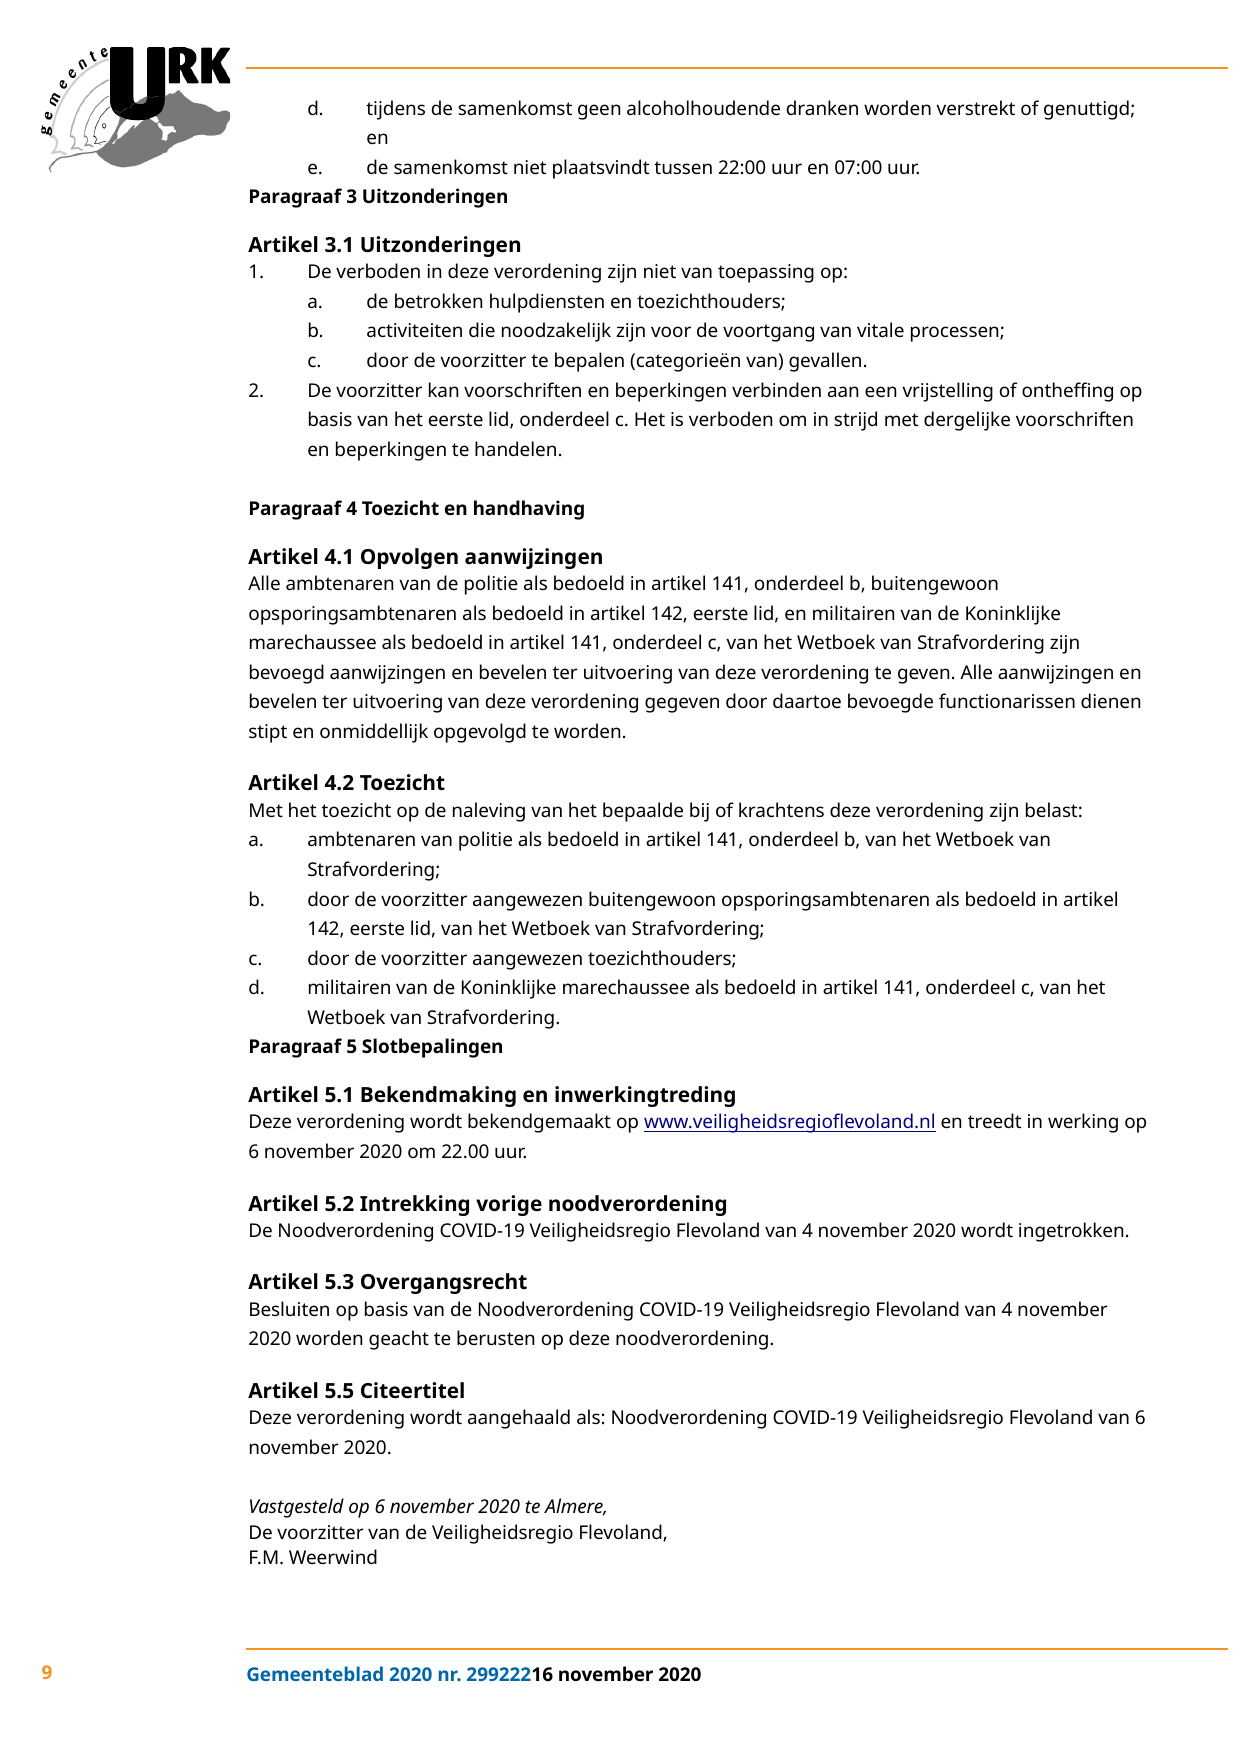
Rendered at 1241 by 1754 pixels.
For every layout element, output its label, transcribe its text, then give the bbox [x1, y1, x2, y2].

list door de voorzitter aangewezen buitengewoon opsporingsambtenaren als bedoeld in artikel 142, eerste lid, van het Wetboek van Strafvordering; [248, 886, 1152, 941]
text Paragraaf 3 Uitzonderingen [248, 183, 1152, 209]
text De voorzitter van de Veiligheidsregio Flevoland, [248, 1519, 1152, 1544]
text Artikel 5.2 Intrekking vorige noodverordening [248, 1189, 1152, 1217]
text Artikel 4.2 Toezicht [248, 768, 1152, 797]
list de samenkomst niet plaatsvindt tussen 22:00 uur en 07:00 uur. [307, 154, 1152, 180]
text Met het toezicht op de naleving van het bepaalde bij of krachtens deze verordening zijn belast: [248, 797, 1152, 823]
text Artikel 5.5 Citeertitel [248, 1376, 1152, 1404]
text F.M. Weerwind [248, 1544, 1152, 1570]
list de betrokken hulpdiensten en toezichthouders; [307, 288, 1152, 314]
list De voorzitter kan voorschriften en beperkingen verbinden aan een vrijstelling of ontheffing op basis van het eerste lid, onderdeel c. Het is verboden om in strijd met dergelijke voorschriften en beperkingen te handelen. [248, 377, 1152, 462]
text Artikel 5.3 Overgangsrecht [248, 1267, 1152, 1296]
list door de voorzitter te bepalen (categorieën van) gevallen. [307, 347, 1152, 373]
text Vastgesteld op 6 november 2020 te Almere, [248, 1493, 1152, 1519]
list De verboden in deze verordening zijn niet van toepassing op: [248, 258, 1152, 284]
list tijdens de samenkomst geen alcoholhoudende dranken worden verstrekt of genuttigd; en [307, 95, 1152, 150]
list militairen van de Koninklijke marechaussee als bedoeld in artikel 141, onderdeel c, van het Wetboek van Strafvordering. [248, 974, 1152, 1030]
text Paragraaf 5 Slotbepalingen [248, 1034, 1152, 1059]
text Deze verordening wordt bekendgemaakt op www.veiligheidsregioflevoland.nl en treedt in werking op 6 november 2020 om 22.00 uur. [248, 1109, 1152, 1164]
text Artikel 5.1 Bekendmaking en inwerkingtreding [248, 1080, 1152, 1109]
text Alle ambtenaren van de politie als bedoeld in artikel 141, onderdeel b, buitengewoon opsporingsambtenaren als bedoeld in artikel 142, eerste lid, en militairen van de Koninklijke marechaussee als bedoeld in artikel 141, onderdeel c, van het Wetboek van Strafvordering zijn bevoegd aanwijzingen en bevelen ter uitvoering van deze verordening te geven. Alle aanwijzingen en bevelen ter uitvoering van deze verordening gegeven door daartoe bevoegde functionarissen dienen stipt en onmiddellijk opgevolgd te worden. [248, 570, 1152, 744]
text Artikel 3.1 Uitzonderingen [248, 230, 1152, 258]
picture [41, 47, 231, 172]
list door de voorzitter aangewezen toezichthouders; [248, 945, 1152, 971]
text Deze verordening wordt aangehaald als: Noodverordening COVID-19 Veiligheidsregio Flevoland van 6 november 2020. [248, 1404, 1152, 1460]
list activiteiten die noodzakelijk zijn voor de voortgang van vitale processen; [307, 318, 1152, 343]
list ambtenaren van politie als bedoeld in artikel 141, onderdeel b, van het Wetboek van Strafvordering; [248, 827, 1152, 882]
text Besluiten op basis van de Noodverordening COVID-19 Veiligheidsregio Flevoland van 4 november 2020 worden geacht te berusten op deze noodverordening. [248, 1296, 1152, 1351]
text Paragraaf 4 Toezicht en handhaving [248, 495, 1152, 521]
text De Noodverordening COVID-19 Veiligheidsregio Flevoland van 4 november 2020 wordt ingetrokken. [248, 1217, 1152, 1243]
text Artikel 4.1 Opvolgen aanwijzingen [248, 542, 1152, 570]
